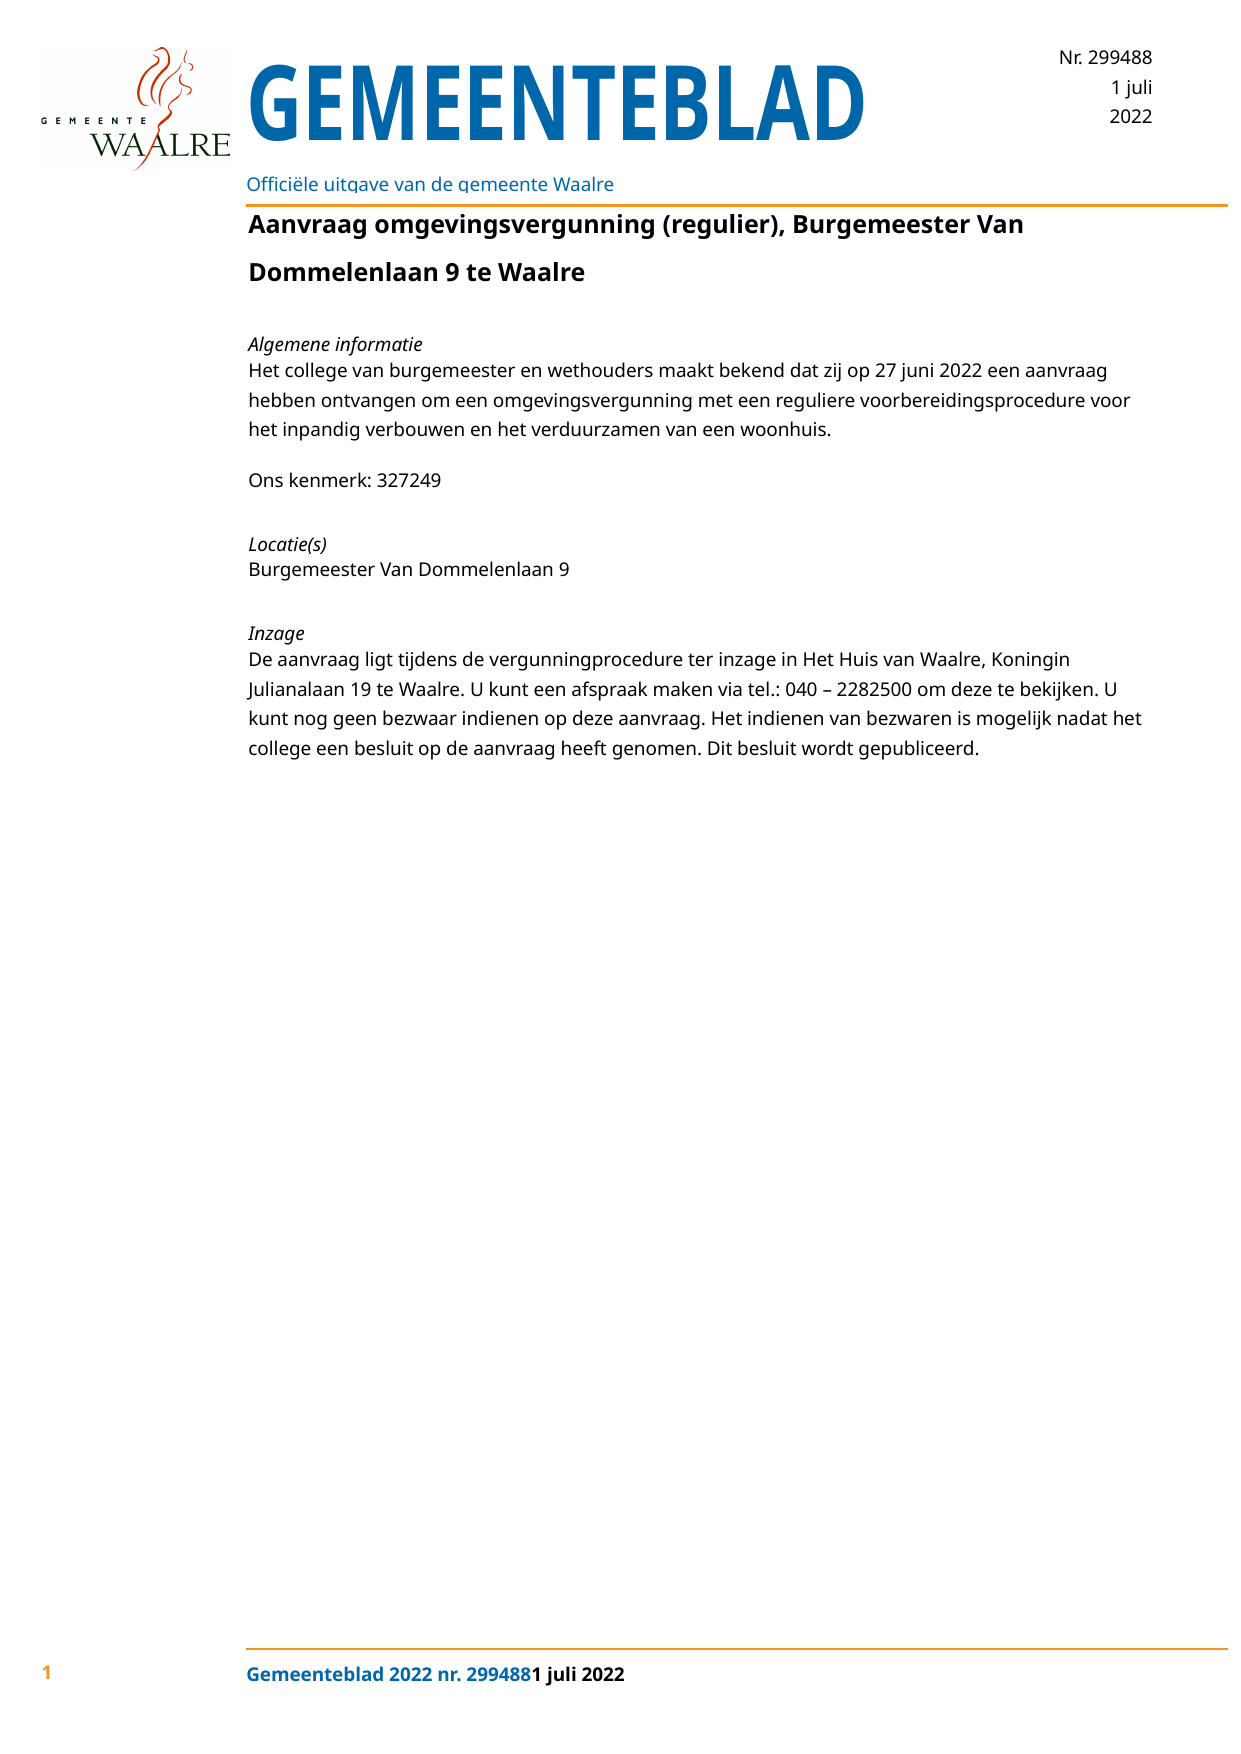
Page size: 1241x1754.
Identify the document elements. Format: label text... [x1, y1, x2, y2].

text Aanvraag omgevingsvergunning (regulier), Burgemeester Van Dommelenlaan 9 te Waalre [248, 207, 1152, 288]
text Inzage [248, 620, 1152, 646]
text Algemene informatie [248, 331, 1152, 357]
picture [41, 47, 231, 172]
text Locatie(s) [248, 531, 1152, 556]
text Het college van burgemeester en wethouders maakt bekend dat zij op 27 juni 2022 een aanvraag hebben ontvangen om een omgevingsvergunning met een reguliere voorbereidingsprocedure voor het inpandig verbouwen en het verduurzamen van een woonhuis. [248, 357, 1152, 442]
text Ons kenmerk: 327249 [248, 467, 1152, 492]
text De aanvraag ligt tijdens de vergunningprocedure ter inzage in Het Huis van Waalre, Koningin Julianalaan 19 te Waalre. U kunt een afspraak maken via tel.: 040 – 2282500 om deze te bekijken. U kunt nog geen bezwaar indienen op deze aanvraag. Het indienen van bezwaren is mogelijk nadat het college een besluit op de aanvraag heeft genomen. Dit besluit wordt gepubliceerd. [248, 646, 1152, 761]
text Burgemeester Van Dommelenlaan 9 [248, 556, 1152, 582]
